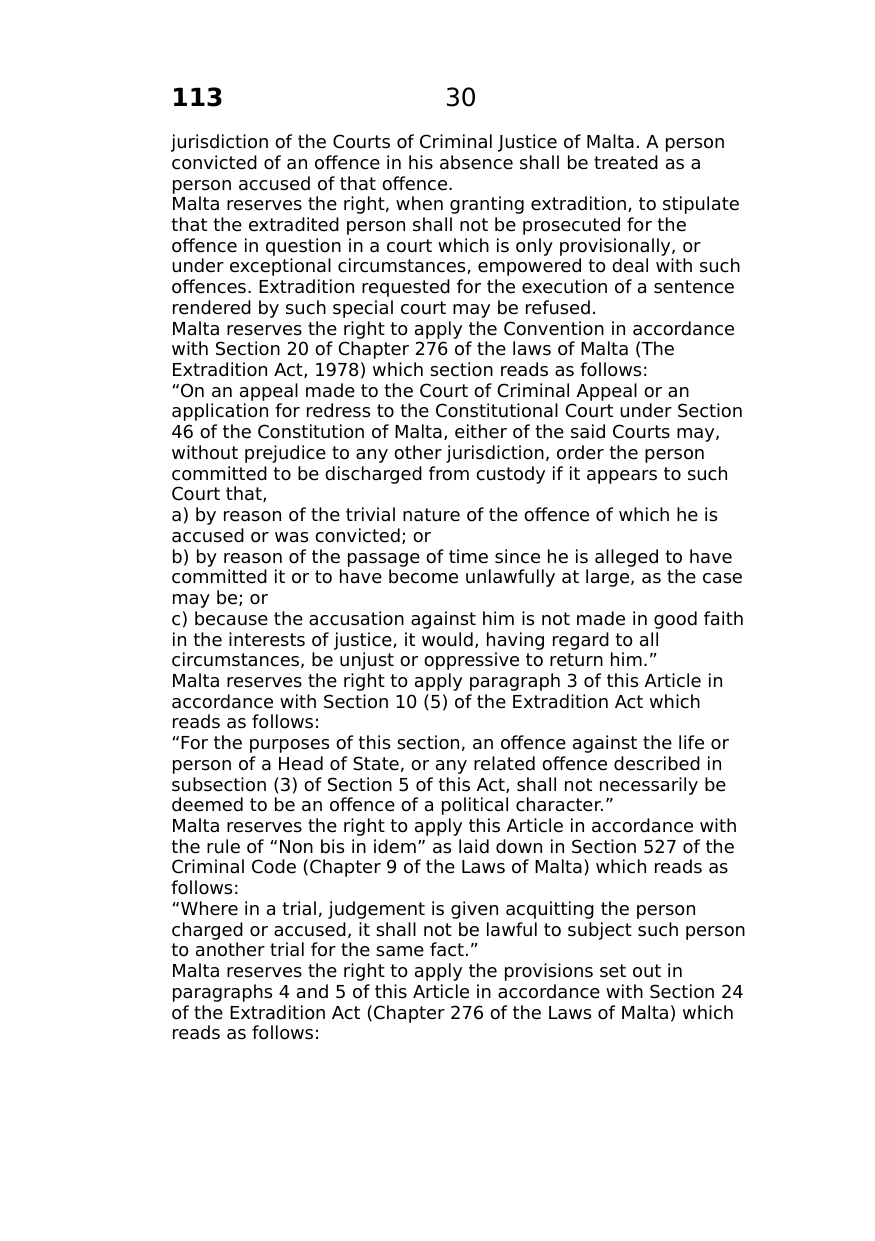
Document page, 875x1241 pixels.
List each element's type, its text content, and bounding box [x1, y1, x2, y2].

text jurisdiction of the Courts of Criminal Justice of Malta. A person convicted of an offence in his absence shall be treated as a person accused of that offence. [171, 132, 756, 194]
text a) by reason of the trivial nature of the offence of which he is accused or was convicted; or [171, 505, 756, 546]
text “On an appeal made to the Court of Criminal Appeal or an application for redress to the Constitutional Court under Section 46 of the Constitution of Malta, either of the said Courts may, without prejudice to any other jurisdiction, order the person committed to be discharged from custody if it appears to such Court that, [171, 381, 756, 505]
text b) by reason of the passage of time since he is alleged to have committed it or to have become unlawfully at large, as the case may be; or [171, 546, 756, 609]
text Malta reserves the right, when granting extradition, to stipulate that the extradited person shall not be prosecuted for the offence in question in a court which is only provisionally, or under exceptional circumstances, empowered to deal with such offences. Extradition requested for the execution of a sentence rendered by such special court may be refused. [171, 194, 756, 318]
text “For the purposes of this section, an offence against the life or person of a Head of State, or any related offence described in subsection (3) of Section 5 of this Act, shall not necessarily be deemed to be an offence of a political character.” [171, 733, 756, 816]
text Malta reserves the right to apply the provisions set out in paragraphs 4 and 5 of this Article in accordance with Section 24 of the Extradition Act (Chapter 276 of the Laws of Malta) which reads as follows: [171, 961, 756, 1044]
text c) because the accusation against him is not made in good faith in the interests of justice, it would, having regard to all circumstances, be unjust or oppressive to return him.” [171, 609, 756, 671]
text Malta reserves the right to apply this Article in accordance with the rule of “Non bis in idem” as laid down in Section 527 of the Criminal Code (Chapter 9 of the Laws of Malta) which reads as follows: [171, 816, 756, 899]
text Malta reserves the right to apply paragraph 3 of this Article in accordance with Section 10 (5) of the Extradition Act which reads as follows: [171, 671, 756, 733]
text “Where in a trial, judgement is given acquitting the person charged or accused, it shall not be lawful to subject such person to another trial for the same fact.” [171, 899, 756, 961]
text Malta reserves the right to apply the Convention in accordance with Section 20 of Chapter 276 of the laws of Malta (The Extradition Act, 1978) which section reads as follows: [171, 318, 756, 381]
